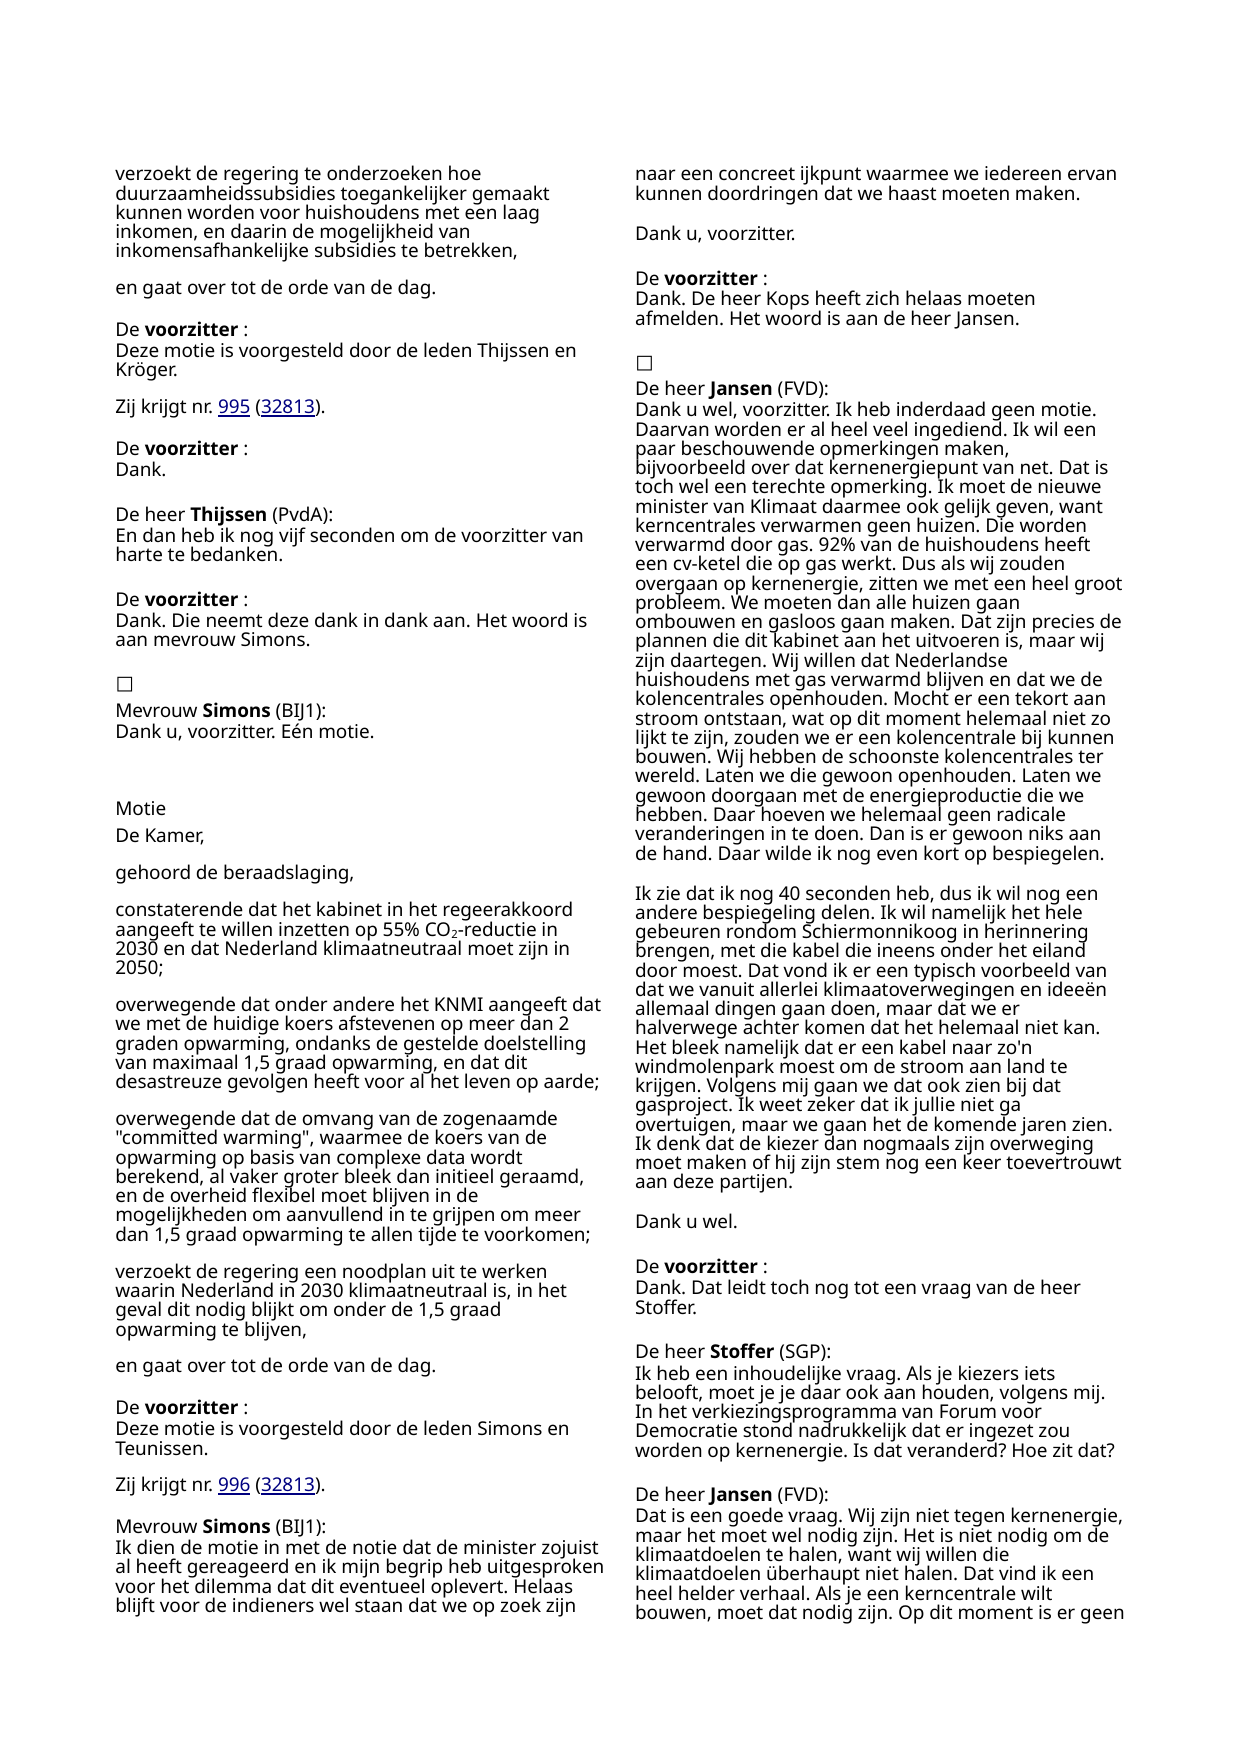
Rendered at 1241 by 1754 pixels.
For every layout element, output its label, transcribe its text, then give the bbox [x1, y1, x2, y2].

text Ik dien de motie in met de notie dat de minister zojuist al heeft gereageerd en ik mijn begrip heb uitgesproken voor het dilemma dat dit eventueel oplevert. Helaas blijft voor de indieners wel staan dat we op zoek zijn [115, 1539, 605, 1616]
text Mevrouw Simons (BIJ1): [115, 1513, 605, 1539]
text Dat is een goede vraag. Wij zijn niet tegen kernenergie, maar het moet wel nodig zijn. Het is niet nodig om de klimaatdoelen te halen, want wij willen die klimaatdoelen überhaupt niet halen. Dat vind ik een heel helder verhaal. Als je een kerncentrale wilt bouwen, moet dat nodig zijn. Op dit moment is er geen [635, 1507, 1125, 1623]
text verzoekt de regering een noodplan uit te werken waarin Nederland in 2030 klimaatneutraal is, in het geval dit nodig blijkt om onder de 1,5 graad opwarming te blijven, [115, 1263, 605, 1340]
text Zij krijgt nr. 996 (32813). [115, 1476, 605, 1496]
text De Kamer, [115, 827, 605, 847]
text De voorzitter : [115, 435, 605, 461]
text Motie [115, 796, 605, 821]
text De voorzitter : [115, 586, 605, 612]
text De voorzitter : [635, 265, 1125, 290]
text Mevrouw Simons (BIJ1): [115, 697, 605, 723]
text De heer Jansen (FVD): [635, 1482, 1125, 1507]
text En dan heb ik nog vijf seconden om de voorzitter van harte te bedanken. [115, 527, 605, 566]
text verzoekt de regering te onderzoeken hoe duurzaamheidssubsidies toegankelijker gemaakt kunnen worden voor huishoudens met een laag inkomen, en daarin de mogelijkheid van inkomensafhankelijke subsidies te betrekken, [115, 165, 605, 262]
text en gaat over tot de orde van de dag. [115, 279, 605, 299]
text De voorzitter : [635, 1254, 1125, 1279]
text Ik zie dat ik nog 40 seconden heb, dus ik wil nog een andere bespiegeling delen. Ik wil namelijk het hele gebeuren rondom Schiermonnikoog in herinnering brengen, met die kabel die ineens onder het eiland door moest. Dat vond ik er een typisch voorbeeld van dat we vanuit allerlei klimaatoverwegingen en ideeën allemaal dingen gaan doen, maar dat we er halverwege achter komen dat het helemaal niet kan. Het bleek namelijk dat er een kabel naar zo'n windmolenpark moest om de stroom aan land te krijgen. Volgens mij gaan we dat ook zien bij dat gasproject. Ik weet zeker dat ik jullie niet ga overtuigen, maar we gaan het de komende jaren zien. Ik denk dat de kiezer dan nogmaals zijn overweging moet maken of hij zijn stem nog een keer toevertrouwt aan deze partijen. [635, 884, 1125, 1193]
text De heer Thijssen (PvdA): [115, 501, 605, 527]
text overwegende dat onder andere het KNMI aangeeft dat we met de huidige koers afstevenen op meer dan 2 graden opwarming, ondanks de gestelde doelstelling van maximaal 1,5 graad opwarming, en dat dit desastreuze gevolgen heeft voor al het leven op aarde; [115, 996, 605, 1092]
text naar een concreet ijkpunt waarmee we iedereen ervan kunnen doordringen dat we haast moeten maken. [635, 165, 1125, 204]
text en gaat over tot de orde van de dag. [115, 1357, 605, 1377]
text De heer Jansen (FVD): [635, 376, 1125, 401]
text Dank u wel, voorzitter. Ik heb inderdaad geen motie. Daarvan worden er al heel veel ingediend. Ik wil een paar beschouwende opmerkingen maken, bijvoorbeeld over dat kernenergiepunt van net. Dat is toch wel een terechte opmerking. Ik moet de nieuwe minister van Klimaat daarmee ook gelijk geven, want kerncentrales verwarmen geen huizen. Die worden verwarmd door gas. 92% van de huishoudens heeft een cv-ketel die op gas werkt. Dus als wij zouden overgaan op kernenergie, zitten we met een heel groot probleem. We moeten dan alle huizen gaan ombouwen en gasloos gaan maken. Dat zijn precies de plannen die dit kabinet aan het uitvoeren is, maar wij zijn daartegen. Wij willen dat Nederlandse huishoudens met gas verwarmd blijven en dat we de kolencentrales openhouden. Mocht er een tekort aan stroom ontstaan, wat op dit moment helemaal niet zo lijkt te zijn, zouden we er een kolencentrale bij kunnen bouwen. Wij hebben de schoonste kolencentrales ter wereld. Laten we die gewoon openhouden. Laten we gewoon doorgaan met de energieproductie die we hebben. Daar hoeven we helemaal geen radicale veranderingen in te doen. Dan is er gewoon niks aan de hand. Daar wilde ik nog even kort op bespiegelen. [635, 401, 1125, 864]
text Ik heb een inhoudelijke vraag. Als je kiezers iets belooft, moet je je daar ook aan houden, volgens mij. In het verkiezingsprogramma van Forum voor Democratie stond nadrukkelijk dat er ingezet zou worden op kernenergie. Is dat veranderd? Hoe zit dat? [635, 1364, 1125, 1461]
text gehoord de beraadslaging, [115, 864, 605, 883]
text Dank. [115, 461, 605, 480]
text ⬜ [115, 671, 605, 697]
text Dank. De heer Kops heeft zich helaas moeten afmelden. Het woord is aan de heer Jansen. [635, 290, 1125, 329]
text De heer Stoffer (SGP): [635, 1339, 1125, 1364]
text Dank. Die neemt deze dank in dank aan. Het woord is aan mevrouw Simons. [115, 612, 605, 651]
text Dank u, voorzitter. Eén motie. [115, 723, 605, 742]
text Dank. Dat leidt toch nog tot een vraag van de heer Stoffer. [635, 1279, 1125, 1318]
text De voorzitter : [115, 316, 605, 342]
text overwegende dat de omvang van de zogenaamde "committed warming", waarmee de koers van de opwarming op basis van complexe data wordt berekend, al vaker groter bleek dan initieel geraamd, en de overheid flexibel moet blijven in de mogelijkheden om aanvullend in te grijpen om meer dan 1,5 graad opwarming te allen tijde te voorkomen; [115, 1110, 605, 1245]
text De voorzitter : [115, 1394, 605, 1420]
text Deze motie is voorgesteld door de leden Thijssen en Kröger. [115, 342, 605, 381]
text Deze motie is voorgesteld door de leden Simons en Teunissen. [115, 1420, 605, 1459]
text constaterende dat het kabinet in het regeerakkoord aangeeft te willen inzetten op 55% CO2-reductie in 2030 en dat Nederland klimaatneutraal moet zijn in 2050; [115, 901, 605, 978]
text Dank u wel. [635, 1213, 1125, 1233]
text Zij krijgt nr. 995 (32813). [115, 398, 605, 418]
text Dank u, voorzitter. [635, 224, 1125, 244]
text ⬜ [635, 350, 1125, 376]
